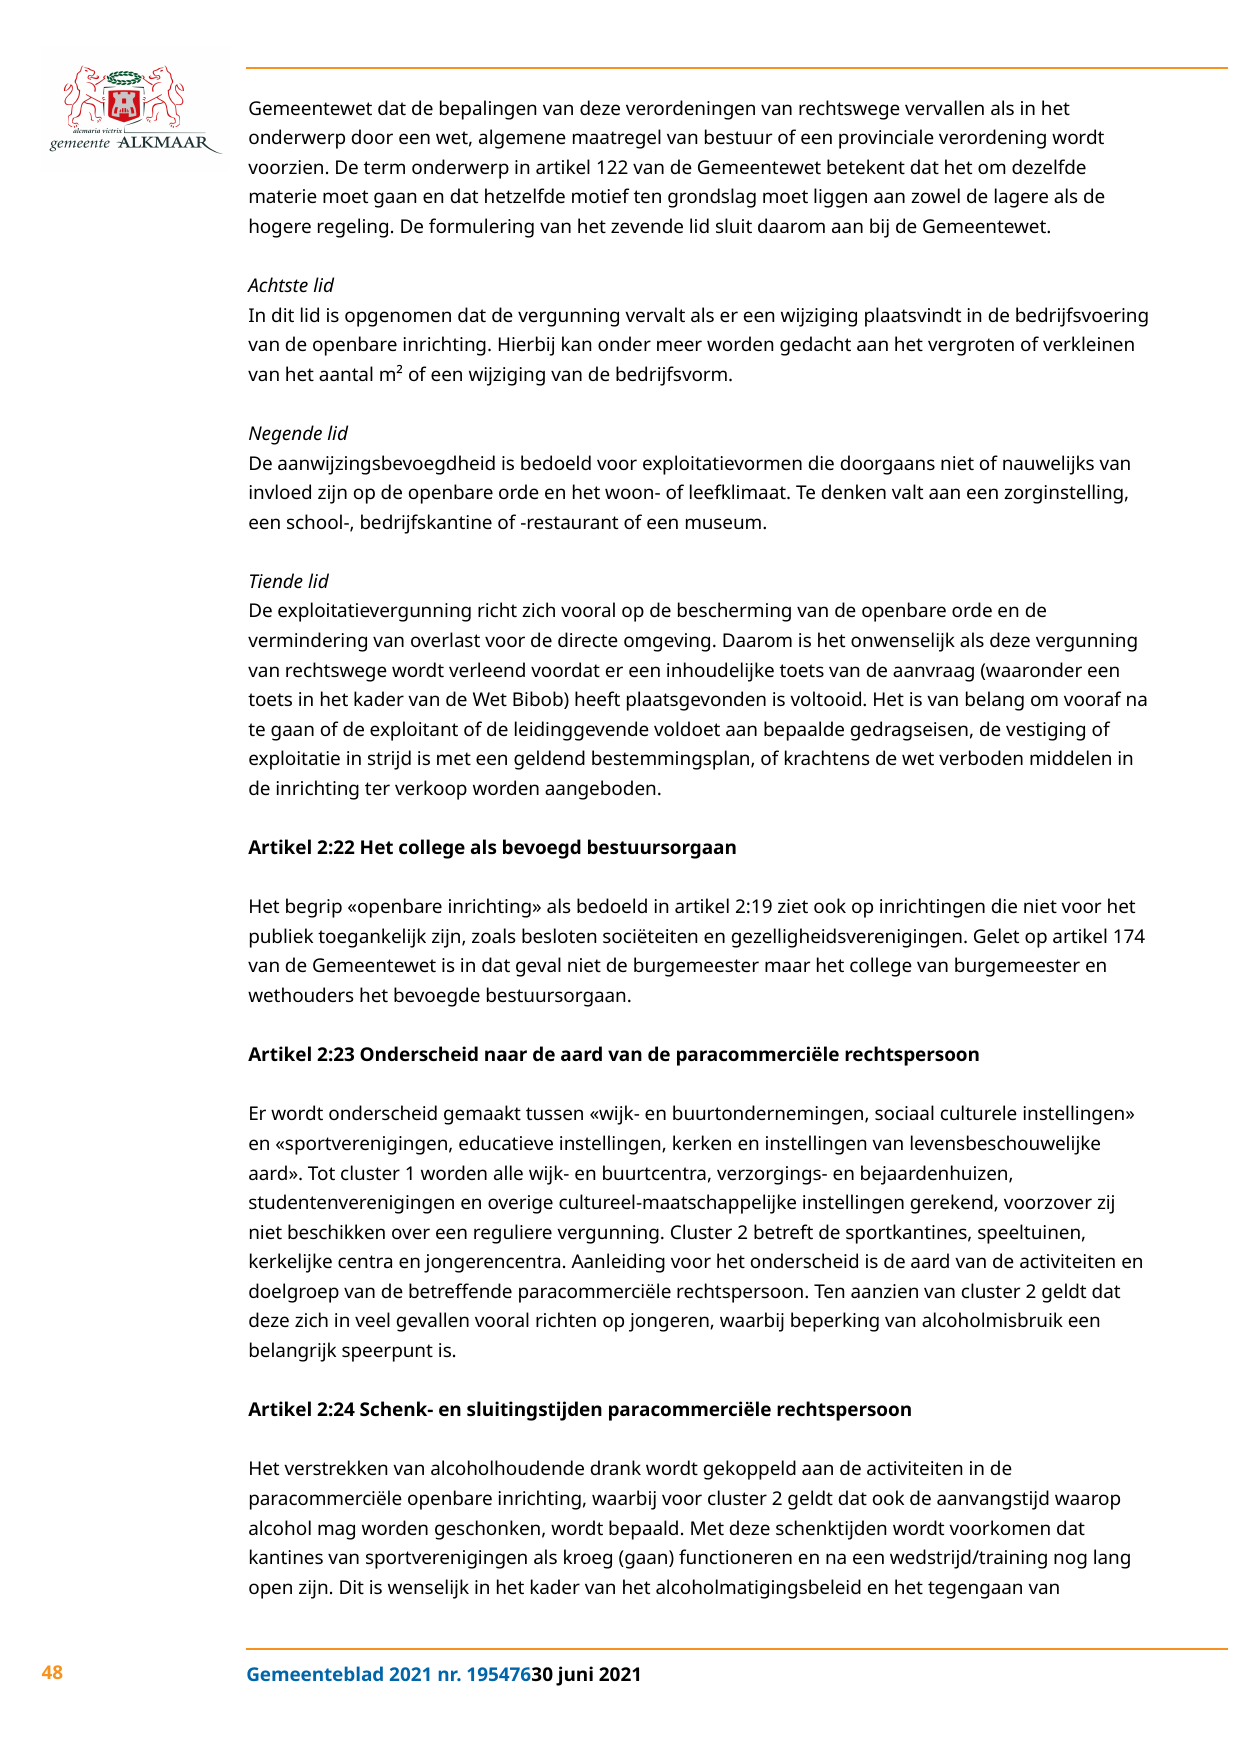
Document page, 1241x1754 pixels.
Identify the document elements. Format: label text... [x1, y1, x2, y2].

text Artikel 2:24 Schenk- en sluitingstijden paracommerciële rechtspersoon [248, 1396, 1152, 1422]
text Gemeentewet dat de bepalingen van deze verordeningen van rechtswege vervallen als in het onderwerp door een wet, algemene maatregel van bestuur of een provinciale verordening wordt voorzien. De term onderwerp in artikel 122 van de Gemeentewet betekent dat het om dezelfde materie moet gaan en dat hetzelfde motief ten grondslag moet liggen aan zowel de lagere als de hogere regeling. De formulering van het zevende lid sluit daarom aan bij de Gemeentewet. [248, 95, 1152, 239]
text In dit lid is opgenomen dat de vergunning vervalt als er een wijziging plaatsvindt in de bedrijfsvoering van de openbare inrichting. Hierbij kan onder meer worden gedacht aan het vergroten of verkleinen van het aantal m² of een wijziging van de bedrijfsvorm. [248, 302, 1152, 387]
text Tiende lid [248, 568, 1152, 594]
text Negende lid [248, 420, 1152, 446]
text Het verstrekken van alcoholhoudende drank wordt gekoppeld aan de activiteiten in de paracommerciële openbare inrichting, waarbij voor cluster 2 geldt dat ook de aanvangstijd waarop alcohol mag worden geschonken, wordt bepaald. Met deze schenktijden wordt voorkomen dat kantines van sportverenigingen als kroeg (gaan) functioneren en na een wedstrijd/training nog lang open zijn. Dit is wenselijk in het kader van het alcoholmatigingsbeleid en het tegengaan van [248, 1456, 1152, 1600]
text De aanwijzingsbevoegdheid is bedoeld voor exploitatievormen die doorgaans niet of nauwelijks van invloed zijn op de openbare orde en het woon- of leefklimaat. Te denken valt aan een zorginstelling, een school-, bedrijfskantine of -restaurant of een museum. [248, 450, 1152, 535]
text Het begrip «openbare inrichting» als bedoeld in artikel 2:19 ziet ook op inrichtingen die niet voor het publiek toegankelijk zijn, zoals besloten sociëteiten en gezelligheidsverenigingen. Gelet op artikel 174 van de Gemeentewet is in dat geval niet de burgemeester maar het college van burgemeester en wethouders het bevoegde bestuursorgaan. [248, 893, 1152, 1008]
text Er wordt onderscheid gemaakt tussen «wijk- en buurtondernemingen, sociaal culturele instellingen» en «sportverenigingen, educatieve instellingen, kerken en instellingen van levensbeschouwelijke aard». Tot cluster 1 worden alle wijk- en buurtcentra, verzorgings- en bejaardenhuizen, studentenverenigingen en overige cultureel-maatschappelijke instellingen gerekend, voorzover zij niet beschikken over een reguliere vergunning. Cluster 2 betreft de sportkantines, speeltuinen, kerkelijke centra en jongerencentra. Aanleiding voor het onderscheid is de aard van de activiteiten en doelgroep van de betreffende paracommerciële rechtspersoon. Ten aanzien van cluster 2 geldt dat deze zich in veel gevallen vooral richten op jongeren, waarbij beperking van alcoholmisbruik een belangrijk speerpunt is. [248, 1101, 1152, 1363]
text Artikel 2:23 Onderscheid naar de aard van de paracommerciële rechtspersoon [248, 1041, 1152, 1067]
text Artikel 2:22 Het college als bevoegd bestuursorgaan [248, 834, 1152, 860]
picture [41, 47, 231, 172]
text De exploitatievergunning richt zich vooral op de bescherming van de openbare orde en de vermindering van overlast voor de directe omgeving. Daarom is het onwenselijk als deze vergunning van rechtswege wordt verleend voordat er een inhoudelijke toets van de aanvraag (waaronder een toets in het kader van de Wet Bibob) heeft plaatsgevonden is voltooid. Het is van belang om vooraf na te gaan of de exploitant of de leidinggevende voldoet aan bepaalde gedragseisen, de vestiging of exploitatie in strijd is met een geldend bestemmingsplan, of krachtens de wet verboden middelen in de inrichting ter verkoop worden aangeboden. [248, 598, 1152, 801]
text Achtste lid [248, 272, 1152, 298]
